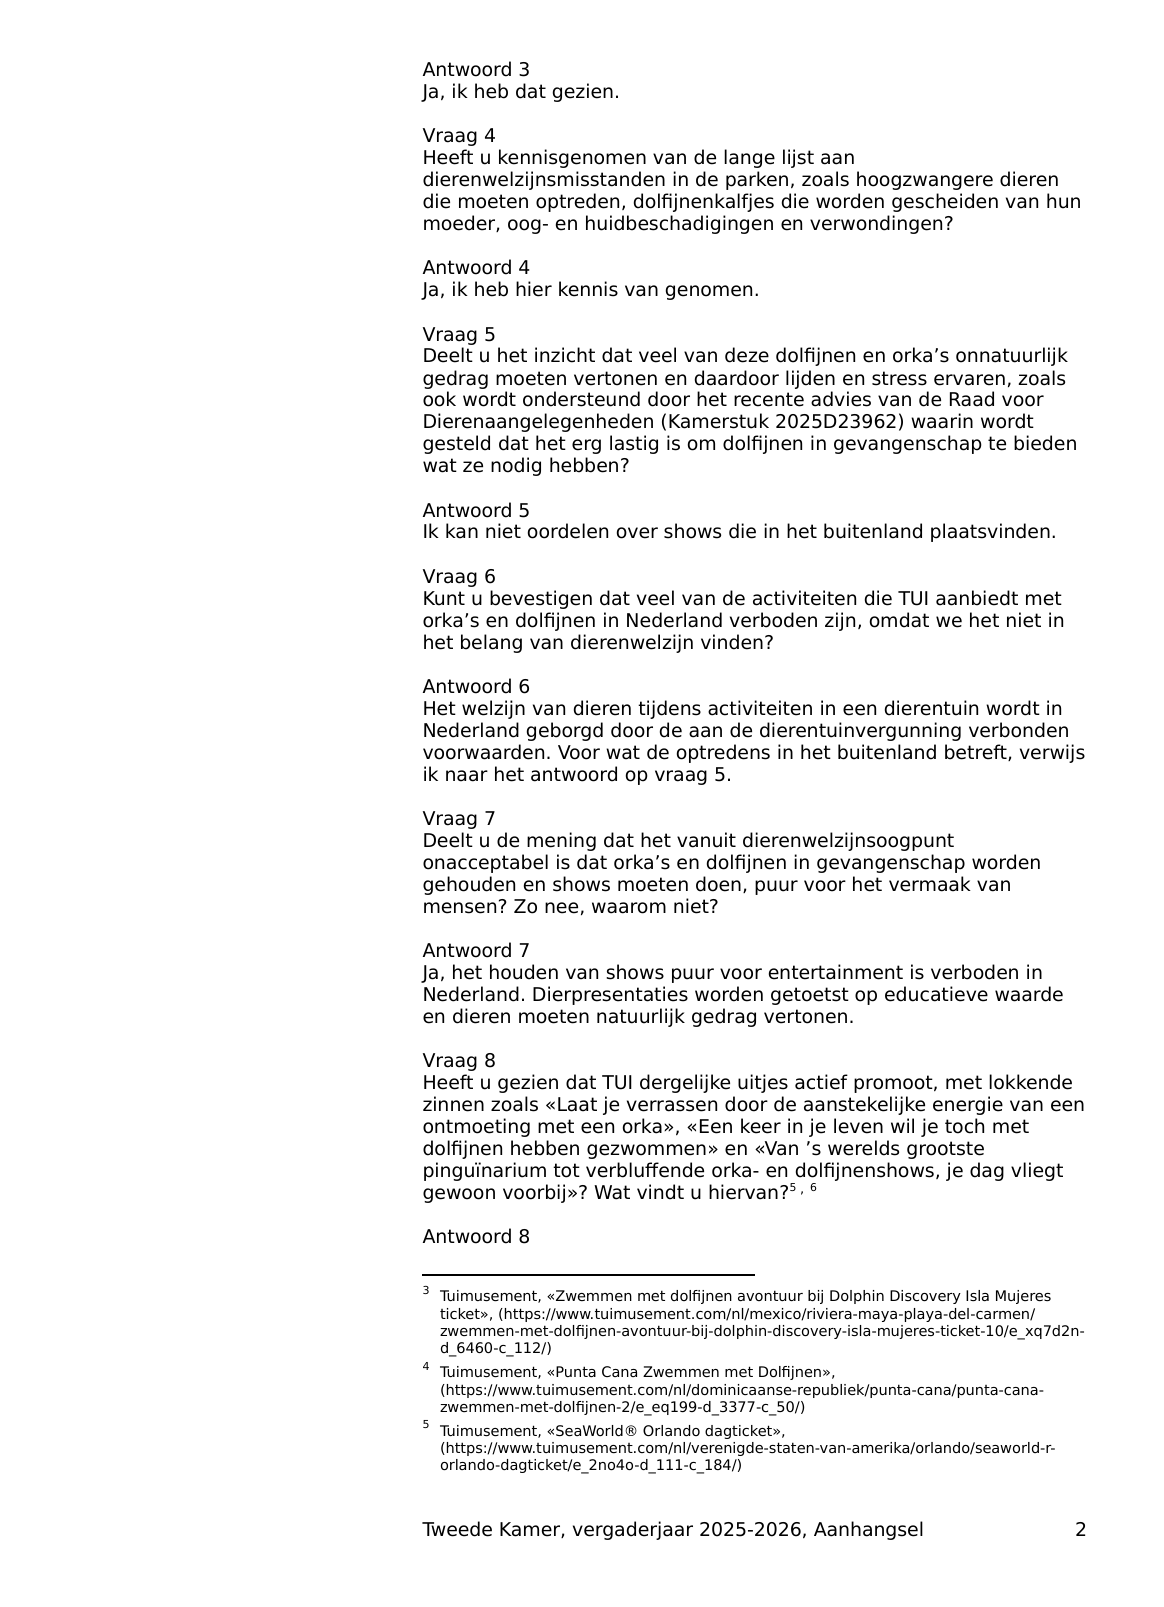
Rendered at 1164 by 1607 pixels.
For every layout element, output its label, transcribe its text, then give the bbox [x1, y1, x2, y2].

text Antwoord 7 [422, 940, 1087, 962]
text Tuimusement, «Zwemmen met dolfijnen avontuur bij Dolphin Discovery Isla Mujeres ticket», (https://www.tuimusement.com/nl/mexico/riviera-maya-playa-del-carmen/zwemmen-met-dolfijnen-avontuur-bij-dolphin-discovery-isla-mujeres-ticket-10/e_xq7d2n-d_6460-c_112/) [422, 1284, 1087, 1357]
text Vraag 7 [422, 808, 1087, 830]
text Antwoord 4 [422, 257, 1087, 279]
text Antwoord 8 [422, 1226, 1087, 1248]
text Vraag 8 [422, 1050, 1087, 1072]
text Ja, ik heb hier kennis van genomen. [422, 279, 1087, 301]
text Deelt u het inzicht dat veel van deze dolfijnen en orka’s onnatuurlijk gedrag moeten vertonen en daardoor lijden en stress ervaren, zoals ook wordt ondersteund door het recente advies van de Raad voor Dierenaangelegenheden (Kamerstuk 2025D23962) waarin wordt gesteld dat het erg lastig is om dolfijnen in gevangenschap te bieden wat ze nodig hebben? [422, 345, 1087, 477]
text Kunt u bevestigen dat veel van de activiteiten die TUI aanbiedt met orka’s en dolfijnen in Nederland verboden zijn, omdat we het niet in het belang van dierenwelzijn vinden? [422, 588, 1087, 653]
text Tuimusement, «Punta Cana Zwemmen met Dolfijnen», (https://www.tuimusement.com/nl/dominicaanse-republiek/punta-cana/punta-cana-zwemmen-met-dolfijnen-2/e_eq199-d_3377-c_50/) [422, 1360, 1087, 1416]
text Ja, ik heb dat gezien. [422, 81, 1087, 103]
text Heeft u kennisgenomen van de lange lijst aan dierenwelzijnsmisstanden in de parken, zoals hoogzwangere dieren die moeten optreden, dolfijnenkalfjes die worden gescheiden van hun moeder, oog- en huidbeschadigingen en verwondingen? [422, 147, 1087, 235]
text Het welzijn van dieren tijdens activiteiten in een dierentuin wordt in Nederland geborgd door de aan de dierentuinvergunning verbonden voorwaarden. Voor wat de optredens in het buitenland betreft, verwijs ik naar het antwoord op vraag 5. [422, 698, 1087, 786]
text Heeft u gezien dat TUI dergelijke uitjes actief promoot, met lokkende zinnen zoals «Laat je verrassen door de aanstekelijke energie van een ontmoeting met een orka», «Een keer in je leven wil je toch met dolfijnen hebben gezwommen» en «Van ’s werelds grootste pinguïnarium tot verbluffende orka- en dolfijnenshows, je dag vliegt gewoon voorbij»? Wat vindt u hiervan?, [422, 1072, 1087, 1204]
text Ja, het houden van shows puur voor entertainment is verboden in Nederland. Dierpresentaties worden getoetst op educatieve waarde en dieren moeten natuurlijk gedrag vertonen. [422, 962, 1087, 1028]
text Vraag 6 [422, 566, 1087, 588]
text Ik kan niet oordelen over shows die in het buitenland plaatsvinden. [422, 521, 1087, 543]
text Vraag 4 [422, 125, 1087, 147]
text Deelt u de mening dat het vanuit dierenwelzijnsoogpunt onacceptabel is dat orka’s en dolfijnen in gevangenschap worden gehouden en shows moeten doen, puur voor het vermaak van mensen? Zo nee, waarom niet? [422, 830, 1087, 918]
text Antwoord 3 [422, 59, 1087, 81]
text Antwoord 5 [422, 499, 1087, 521]
text Antwoord 6 [422, 676, 1087, 698]
text Tuimusement, «SeaWorld® Orlando dagticket», (https://www.tuimusement.com/nl/verenigde-staten-van-amerika/orlando/seaworld-r-orlando-dagticket/e_2no4o-d_111-c_184/) [422, 1418, 1087, 1474]
text Vraag 5 [422, 323, 1087, 345]
